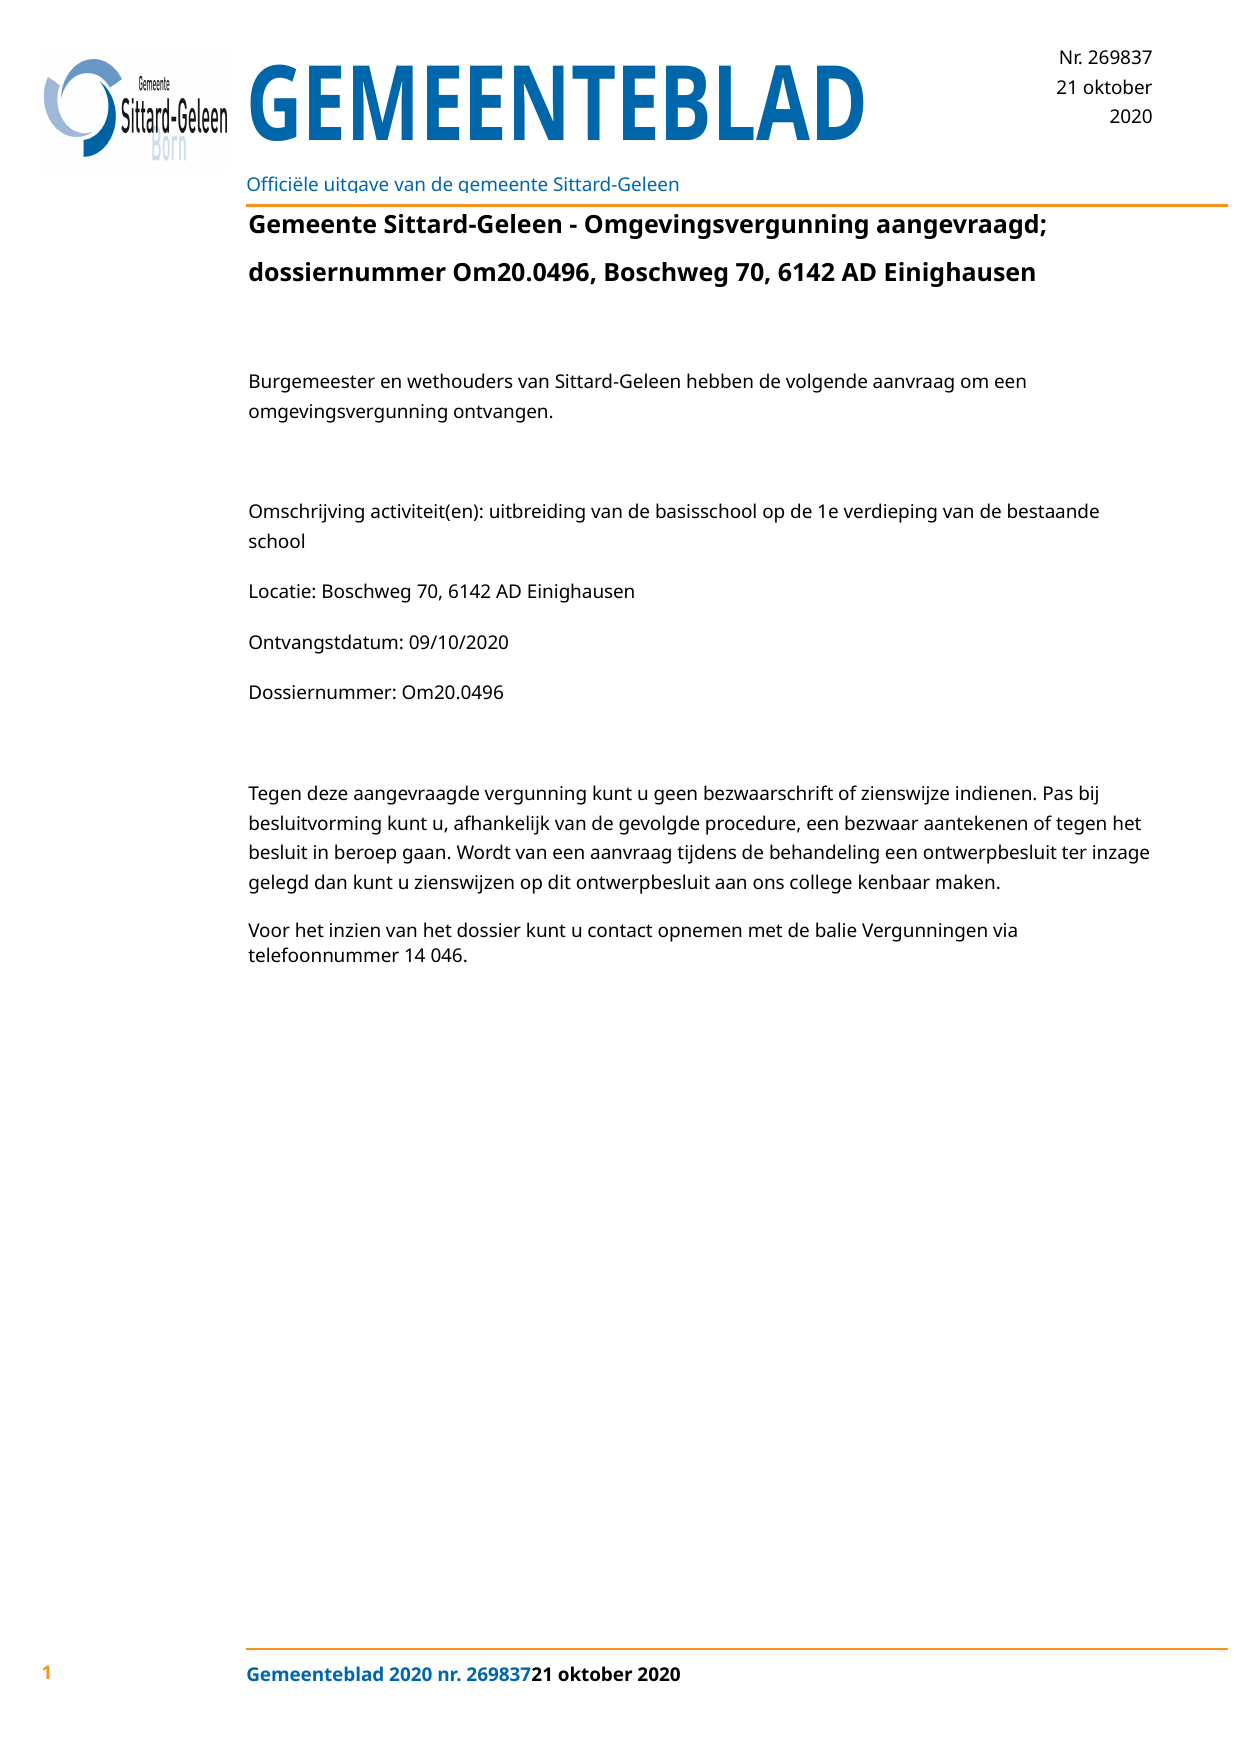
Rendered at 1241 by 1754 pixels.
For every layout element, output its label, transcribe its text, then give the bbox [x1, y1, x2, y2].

text Tegen deze aangevraagde vergunning kunt u geen bezwaarschrift of zienswijze indienen. Pas bij besluitvorming kunt u, afhankelijk van de gevolgde procedure, een bezwaar aantekenen of tegen het besluit in beroep gaan. Wordt van een aanvraag tijdens de behandeling een ontwerpbesluit ter inzage gelegd dan kunt u zienswijzen op dit ontwerpbesluit aan ons college kenbaar maken. [248, 780, 1152, 895]
text Ontvangstdatum: 09/10/2020 [248, 629, 1152, 655]
text Locatie: Boschweg 70, 6142 AD Einighausen [248, 579, 1152, 604]
picture [41, 47, 231, 172]
text Burgemeester en wethouders van Sittard-Geleen hebben de volgende aanvraag om een omgevingsvergunning ontvangen. [248, 368, 1152, 424]
text Dossiernummer: Om20.0496 [248, 679, 1152, 705]
text Omschrijving activiteit(en): uitbreiding van de basisschool op de 1e verdieping van de bestaande school [248, 499, 1152, 554]
text Gemeente Sittard-Geleen - Omgevingsvergunning aangevraagd; dossiernummer Om20.0496, Boschweg 70, 6142 AD Einighausen [248, 207, 1152, 288]
text Voor het inzien van het dossier kunt u contact opnemen met de balie Vergunningen via telefoonnummer 14 046. [248, 917, 1152, 968]
